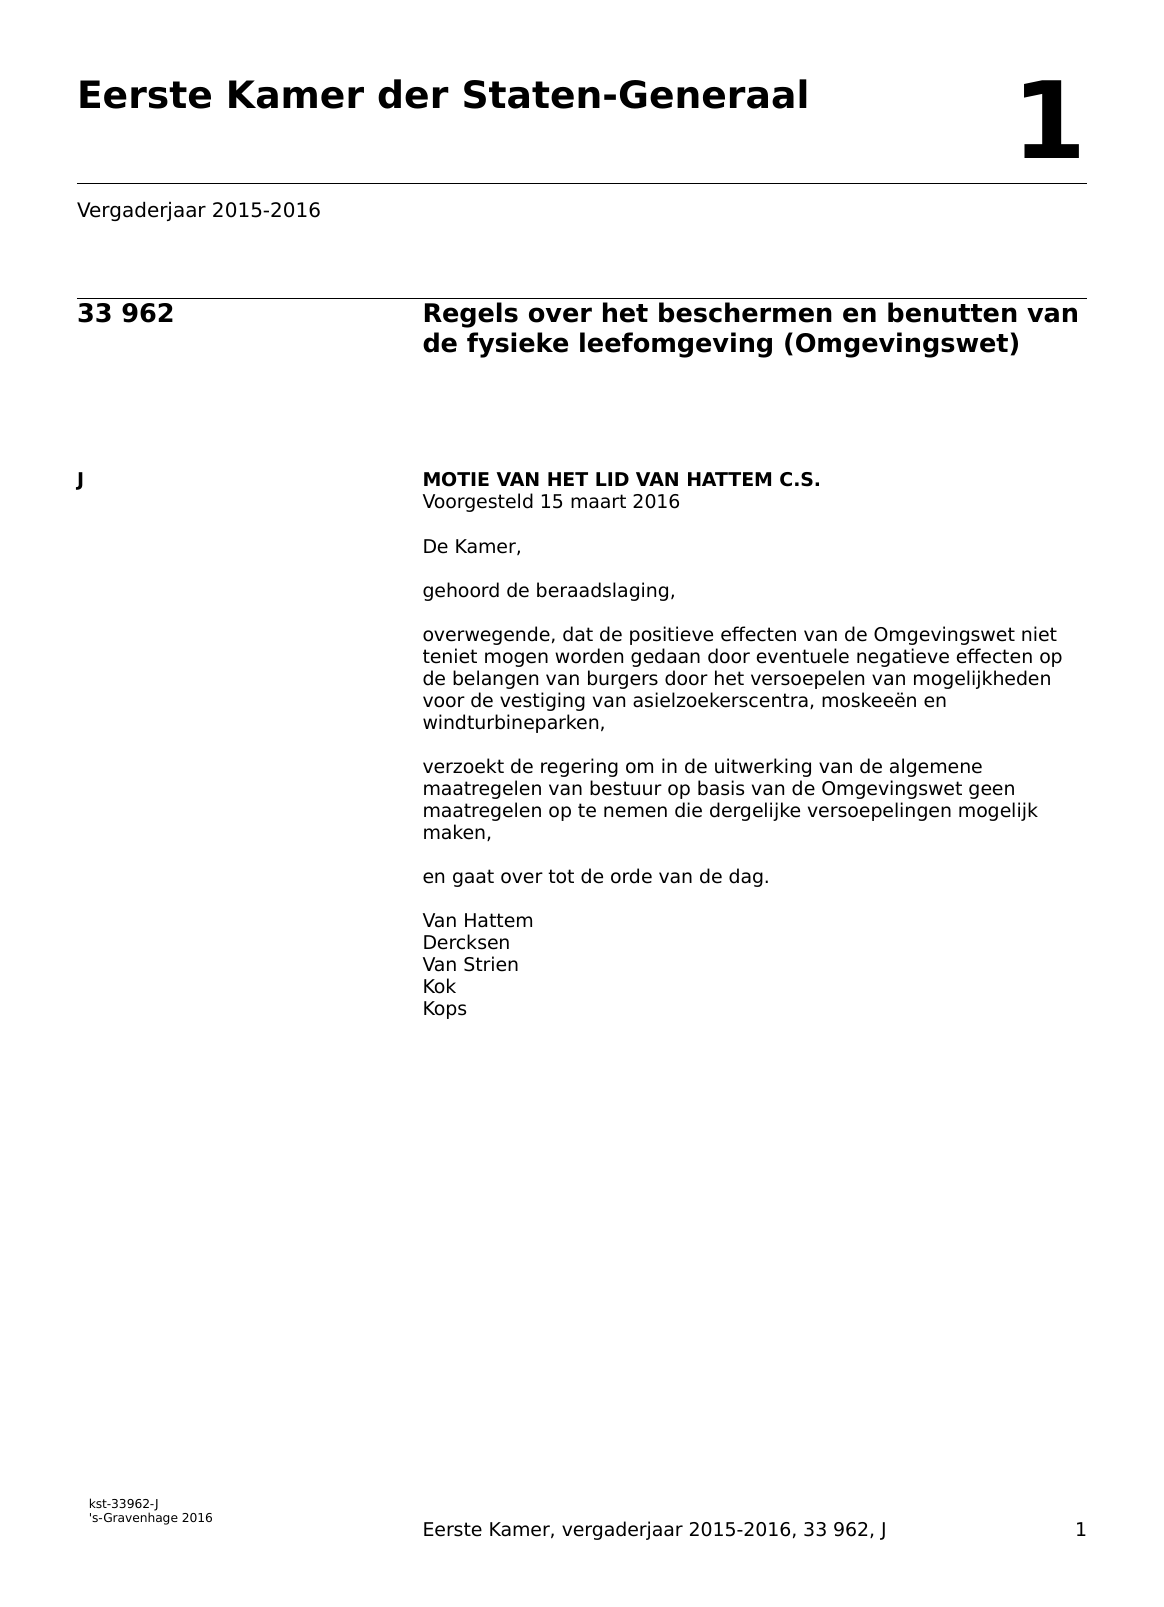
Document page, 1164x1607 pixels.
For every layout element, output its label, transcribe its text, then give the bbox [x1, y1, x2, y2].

table_header 1 [886, 59, 1087, 183]
text Kops [422, 998, 1087, 1020]
table_cell Vergaderjaar 2015-2016 [77, 184, 1087, 298]
text Kok [422, 976, 1087, 998]
subtitle 33 962 Regels over het beschermen en benutten van de fysieke leefomgeving (Omgevingswet) [77, 299, 1087, 358]
table_header Eerste Kamer der Staten-Generaal [77, 59, 886, 183]
text Van Hattem [422, 910, 1087, 932]
text kst-33962-J [88, 1497, 323, 1511]
text Van Strien [422, 954, 1087, 976]
text overwegende, dat de positieve effecten van de Omgevingswet niet teniet mogen worden gedaan door eventuele negatieve effecten op de belangen van burgers door het versoepelen van mogelijkheden voor de vestiging van asielzoekerscentra, moskeeën en windturbineparken, [422, 624, 1087, 734]
subtitle J MOTIE VAN HET LID VAN HATTEM C.S. [77, 469, 1087, 491]
text Voorgesteld 15 maart 2016 [422, 491, 1087, 513]
text en gaat over tot de orde van de dag. [422, 866, 1087, 888]
text verzoekt de regering om in de uitwerking van de algemene maatregelen van bestuur op basis van de Omgevingswet geen maatregelen op te nemen die dergelijke versoepelingen mogelijk maken, [422, 756, 1087, 844]
text gehoord de beraadslaging, [422, 580, 1087, 602]
text Dercksen [422, 932, 1087, 954]
text De Kamer, [422, 536, 1087, 557]
text 's-Gravenhage 2016 [88, 1511, 323, 1525]
